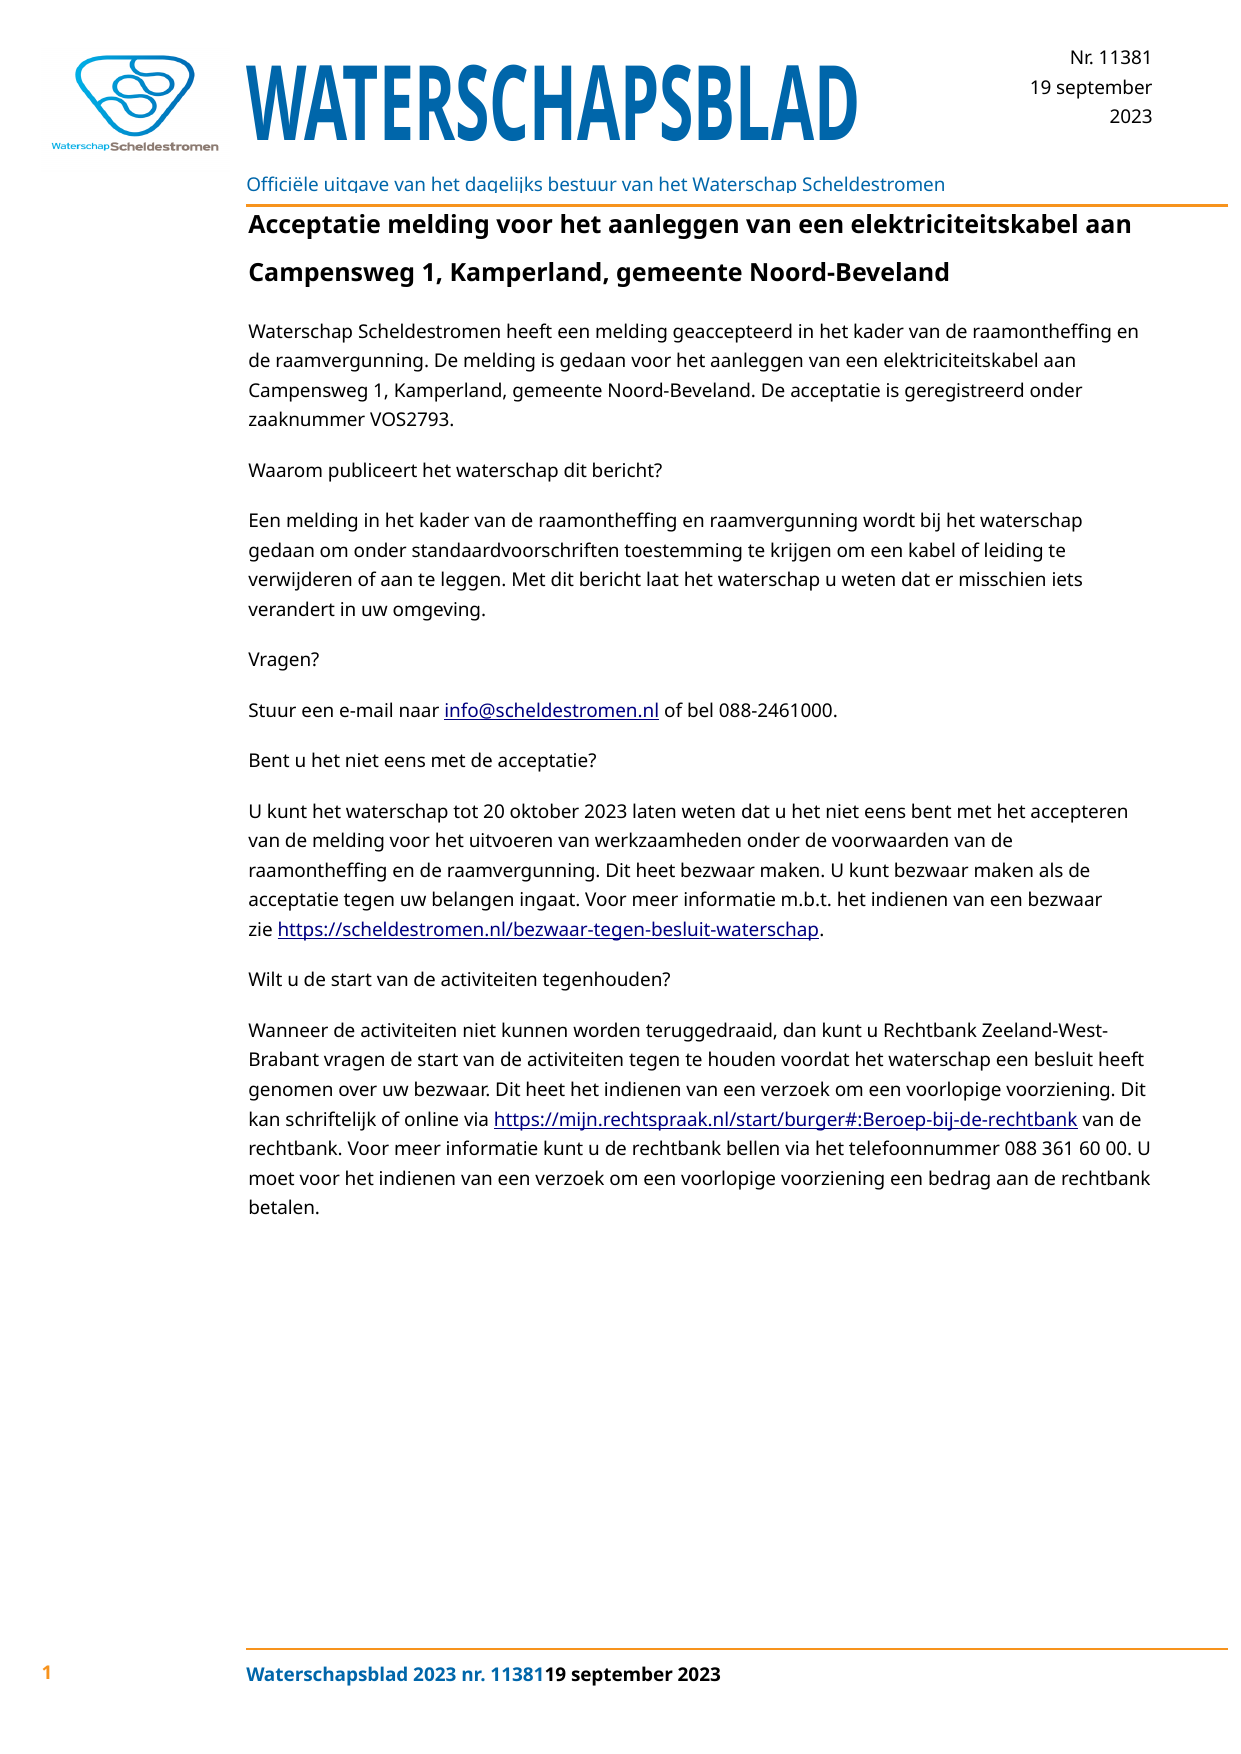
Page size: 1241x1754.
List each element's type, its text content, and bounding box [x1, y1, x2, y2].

text U kunt het waterschap tot 20 oktober 2023 laten weten dat u het niet eens bent met het accepteren van de melding voor het uitvoeren van werkzaamheden onder de voorwaarden van de raamontheffing en de raamvergunning. Dit heet bezwaar maken. U kunt bezwaar maken als de acceptatie tegen uw belangen ingaat. Voor meer informatie m.b.t. het indienen van een bezwaar zie https://scheldestromen.nl/bezwaar-tegen-besluit-waterschap. [248, 798, 1152, 942]
text Wanneer de activiteiten niet kunnen worden teruggedraaid, dan kunt u Rechtbank Zeeland-West-Brabant vragen de start van de activiteiten tegen te houden voordat het waterschap een besluit heeft genomen over uw bezwaar. Dit heet het indienen van een verzoek om een voorlopige voorziening. Dit kan schriftelijk of online via https://mijn.rechtspraak.nl/start/burger#:Beroep-bij-de-rechtbank van de rechtbank. Voor meer informatie kunt u de rechtbank bellen via het telefoonnummer 088 361 60 00. U moet voor het indienen van een verzoek om een voorlopige voorziening een bedrag aan de rechtbank betalen. [248, 1017, 1152, 1220]
text Een melding in het kader van de raamontheffing en raamvergunning wordt bij het waterschap gedaan om onder standaardvoorschriften toestemming te krijgen om een kabel of leiding te verwijderen of aan te leggen. Met dit bericht laat het waterschap u weten dat er misschien iets verandert in uw omgeving. [248, 507, 1152, 622]
text Acceptatie melding voor het aanleggen van een elektriciteitskabel aan Campensweg 1, Kamperland, gemeente Noord-Beveland [248, 207, 1152, 288]
text Waarom publiceert het waterschap dit bericht? [248, 457, 1152, 483]
text Waterschap Scheldestromen heeft een melding geaccepteerd in het kader van de raamontheffing en de raamvergunning. De melding is gedaan voor het aanleggen van een elektriciteitskabel aan Campensweg 1, Kamperland, gemeente Noord-Beveland. De acceptatie is geregistreerd onder zaaknummer VOS2793. [248, 318, 1152, 432]
picture [41, 47, 231, 172]
text Stuur een e-mail naar info@scheldestromen.nl of bel 088-2461000. [248, 697, 1152, 723]
text Bent u het niet eens met de acceptatie? [248, 747, 1152, 773]
text Wilt u de start van de activiteiten tegenhouden? [248, 967, 1152, 992]
text Vragen? [248, 647, 1152, 672]
